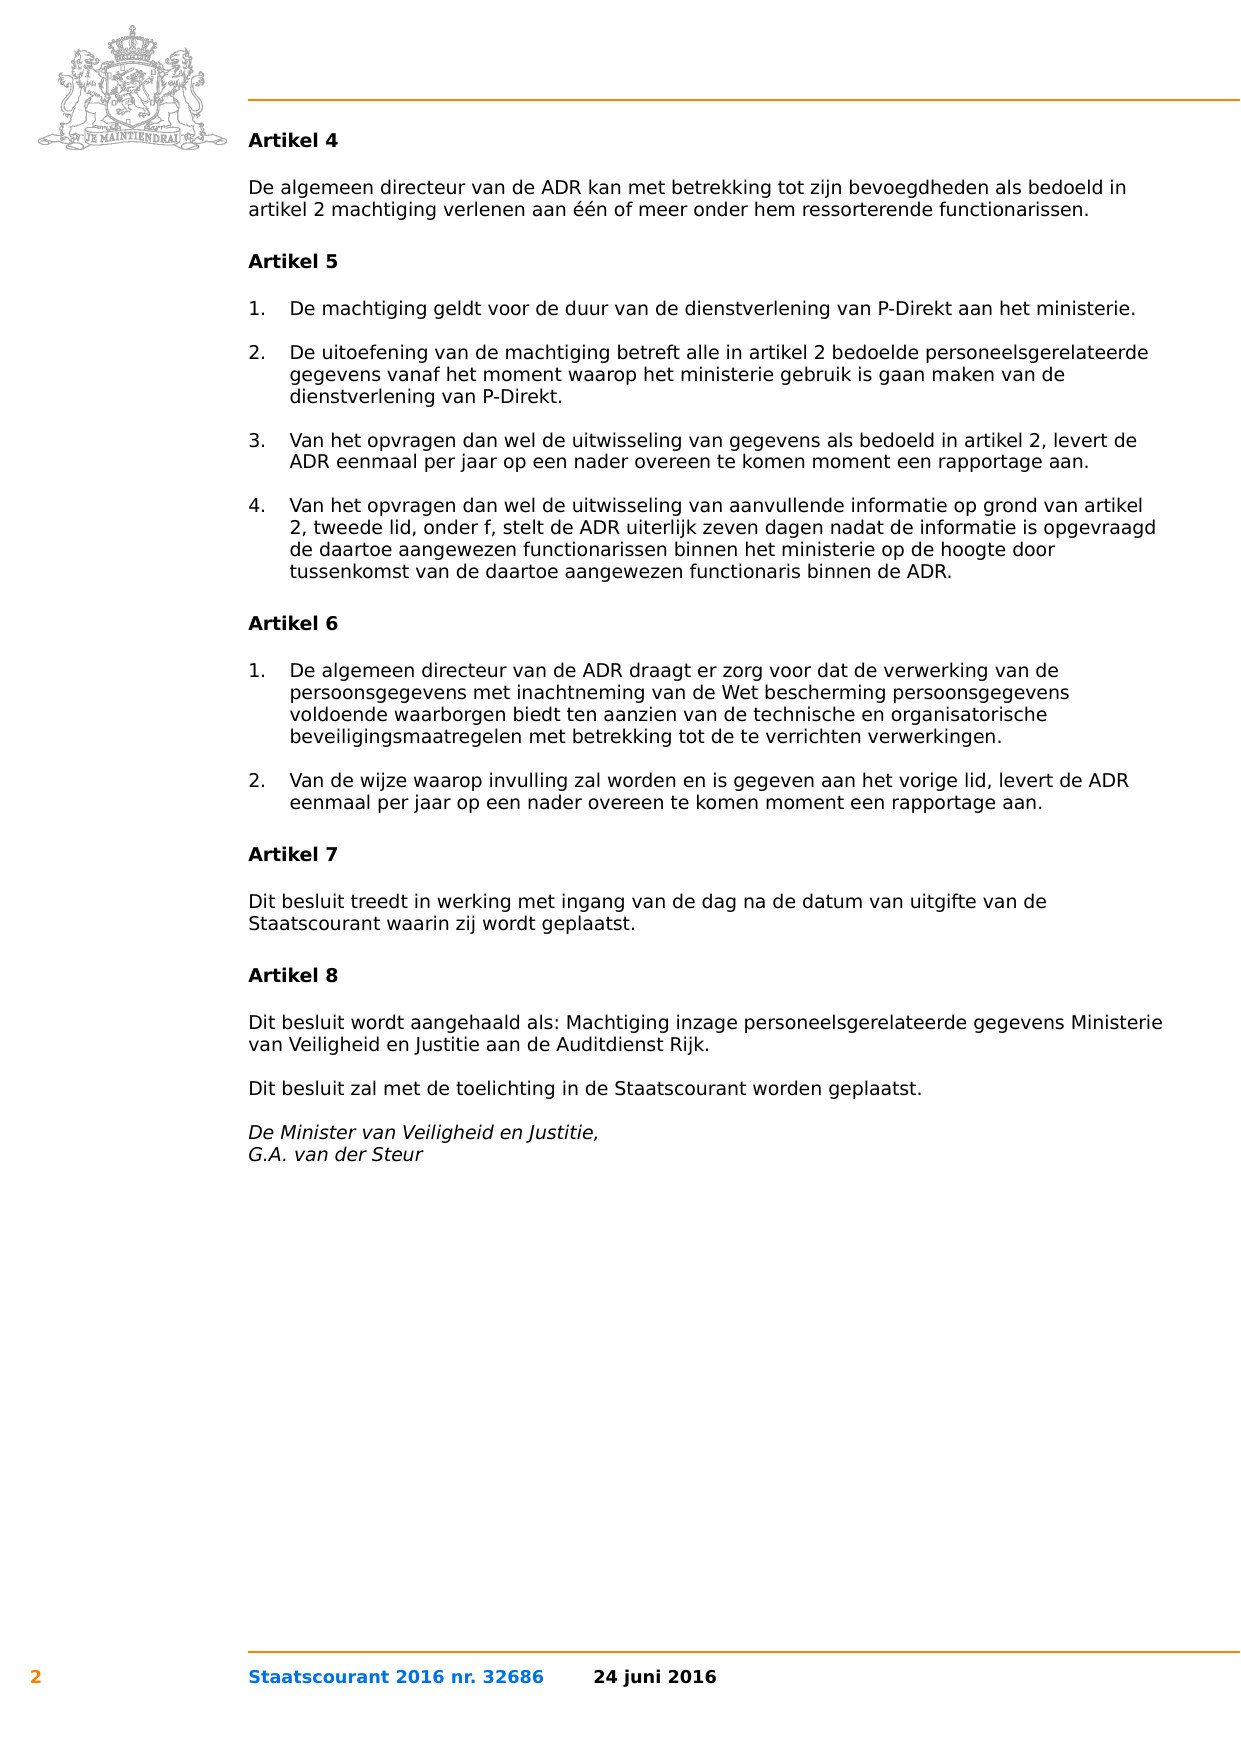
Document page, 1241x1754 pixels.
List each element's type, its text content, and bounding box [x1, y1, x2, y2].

subtitle Artikel 5 [248, 251, 1163, 273]
text 1. De algemeen directeur van de ADR draagt er zorg voor dat de verwerking van de persoonsgegevens met inachtneming van de Wet bescherming persoonsgegevens voldoende waarborgen biedt ten aanzien van de technische en organisatorische beveiligingsmaatregelen met betrekking tot de te verrichten verwerkingen. [248, 660, 1163, 748]
text 2. De uitoefening van de machtiging betreft alle in artikel 2 bedoelde personeelsgerelateerde gegevens vanaf het moment waarop het ministerie gebruik is gaan maken van de dienstverlening van P-Direkt. [248, 342, 1163, 408]
subtitle Artikel 6 [248, 613, 1163, 635]
text 3. Van het opvragen dan wel de uitwisseling van gegevens als bedoeld in artikel 2, levert de ADR eenmaal per jaar op een nader overeen te komen moment een rapportage aan. [248, 429, 1163, 473]
text De Minister van Veiligheid en Justitie, G.A. van der Steur [248, 1122, 1163, 1166]
text Dit besluit treedt in werking met ingang van de dag na de datum van uitgifte van de Staatscourant waarin zij wordt geplaatst. [248, 891, 1163, 935]
text Dit besluit wordt aangehaald als: Machtiging inzage personeelsgerelateerde gegevens Ministerie van Veiligheid en Justitie aan de Auditdienst Rijk. [248, 1012, 1163, 1056]
text De algemeen directeur van de ADR kan met betrekking tot zijn bevoegdheden als bedoeld in artikel 2 machtiging verlenen aan één of meer onder hem ressorterende functionarissen. [248, 177, 1163, 221]
text Dit besluit zal met de toelichting in de Staatscourant worden geplaatst. [248, 1078, 1163, 1100]
text 2. Van de wijze waarop invulling zal worden en is gegeven aan het vorige lid, levert de ADR eenmaal per jaar op een nader overeen te komen moment een rapportage aan. [248, 770, 1163, 814]
subtitle Artikel 8 [248, 965, 1163, 987]
subtitle Artikel 7 [248, 844, 1163, 866]
subtitle Artikel 4 [248, 130, 1163, 152]
picture [38, 25, 227, 150]
text 4. Van het opvragen dan wel de uitwisseling van aanvullende informatie op grond van artikel 2, tweede lid, onder f, stelt de ADR uiterlijk zeven dagen nadat de informatie is opgevraagd de daartoe aangewezen functionarissen binnen het ministerie op de hoogte door tussenkomst van de daartoe aangewezen functionaris binnen de ADR. [248, 495, 1163, 583]
text 1. De machtiging geldt voor de duur van de dienstverlening van P-Direkt aan het ministerie. [248, 298, 1163, 320]
